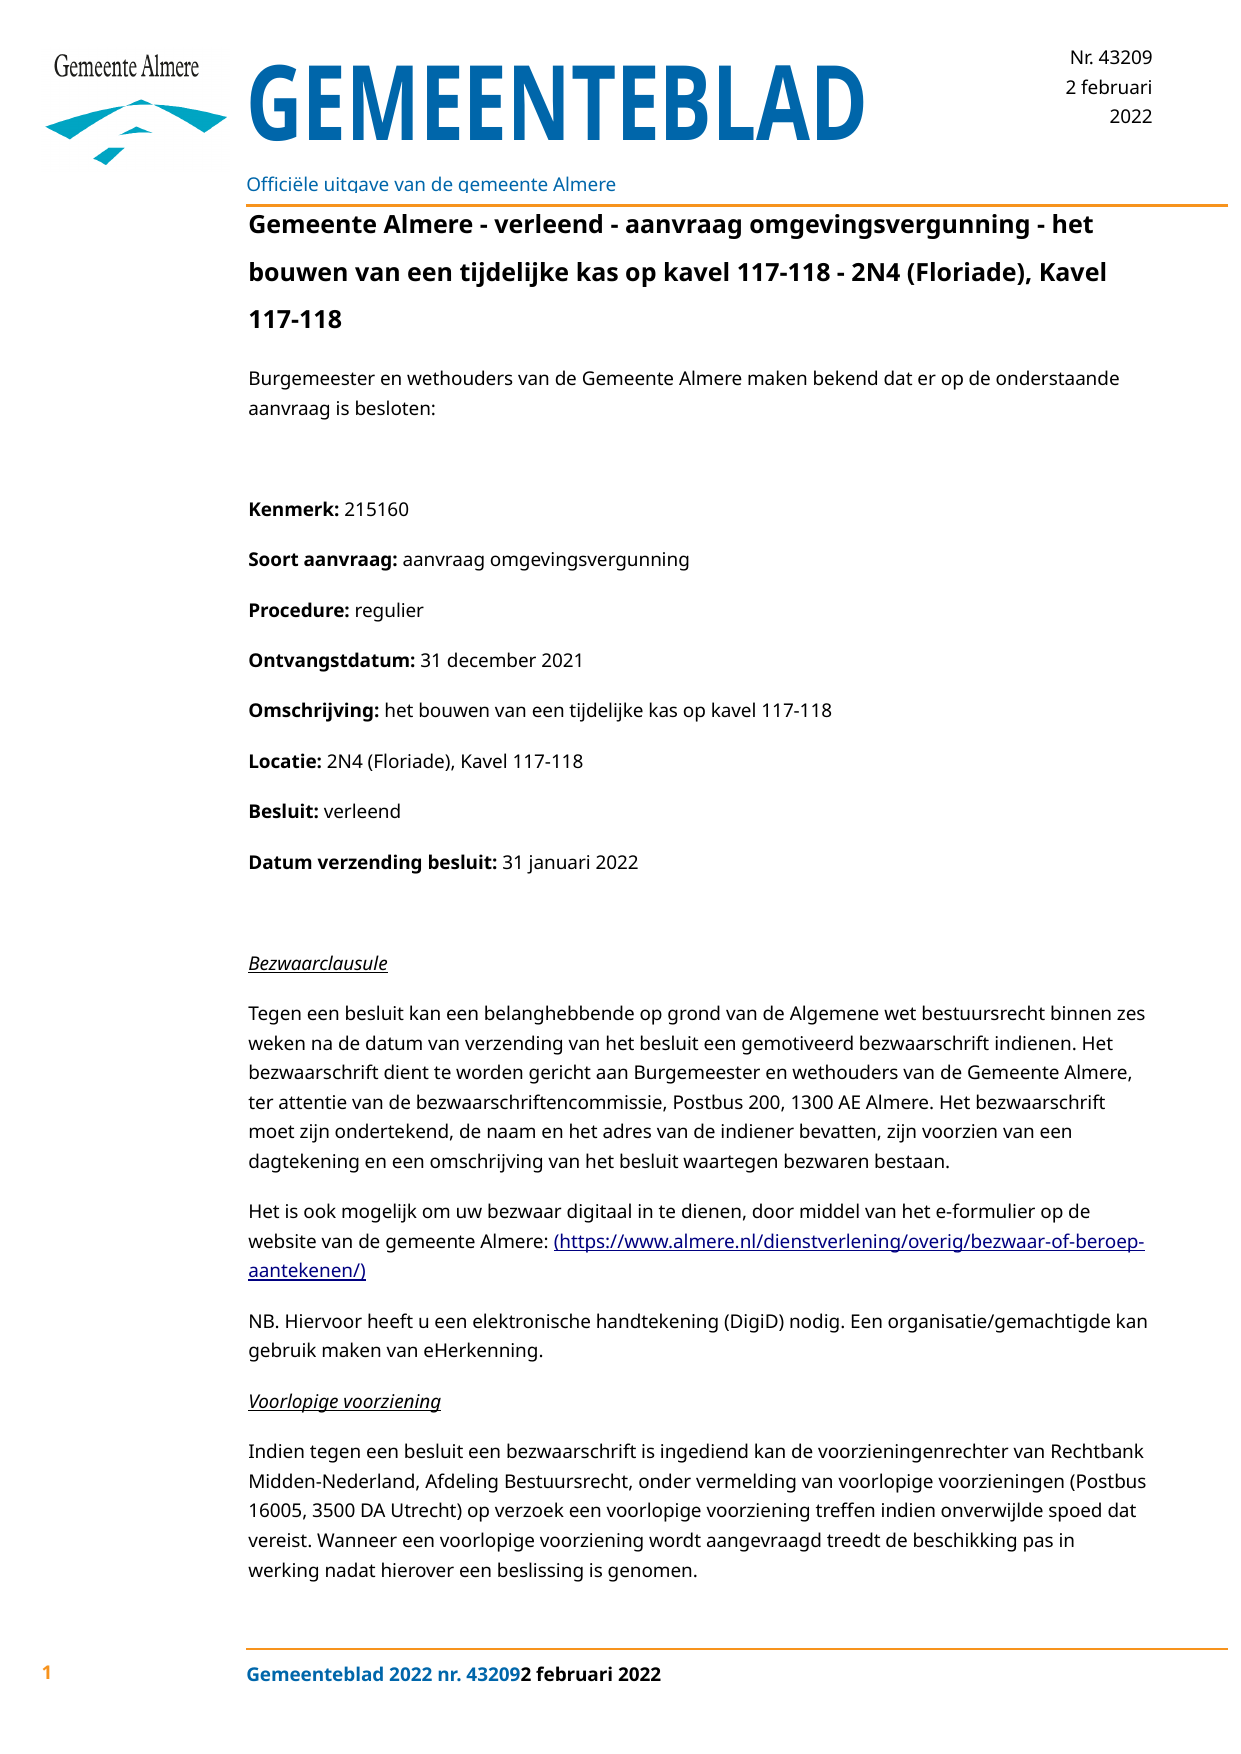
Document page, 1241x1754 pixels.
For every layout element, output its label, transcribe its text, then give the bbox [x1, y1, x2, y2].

text Procedure: regulier [248, 597, 1152, 622]
text Gemeente Almere - verleend - aanvraag omgevingsvergunning - het bouwen van een tijdelijke kas op kavel 117-118 - 2N4 (Floriade), Kavel 117-118 [248, 207, 1152, 336]
text Het is ook mogelijk om uw bezwaar digitaal in te dienen, door middel van het e-formulier op de website van de gemeente Almere: (https://www.almere.nl/dienstverlening/overig/bezwaar-of-beroep-aantekenen/) [248, 1198, 1152, 1283]
text Datum verzending besluit: 31 januari 2022 [248, 849, 1152, 874]
text Besluit: verleend [248, 798, 1152, 824]
picture [41, 47, 231, 172]
text Ontvangstdatum: 31 december 2021 [248, 647, 1152, 673]
text Voorlopige voorziening [248, 1388, 1152, 1414]
text Indien tegen een besluit een bezwaarschrift is ingediend kan de voorzieningenrechter van Rechtbank Midden-Nederland, Afdeling Bestuursrecht, onder vermelding van voorlopige voorzieningen (Postbus 16005, 3500 DA Utrecht) op verzoek een voorlopige voorziening treffen indien onverwijlde spoed dat vereist. Wanneer een voorlopige voorziening wordt aangevraagd treedt de beschikking pas in werking nadat hierover een beslissing is genomen. [248, 1438, 1152, 1582]
text Omschrijving: het bouwen van een tijdelijke kas op kavel 117-118 [248, 698, 1152, 723]
text Soort aanvraag: aanvraag omgevingsvergunning [248, 546, 1152, 572]
text Kenmerk: 215160 [248, 496, 1152, 522]
text Bezwaarclausule [248, 950, 1152, 975]
text NB. Hiervoor heeft u een elektronische handtekening (DigiD) nodig. Een organisatie/gemachtigde kan gebruik maken van eHerkenning. [248, 1308, 1152, 1363]
text Locatie: 2N4 (Floriade), Kavel 117-118 [248, 748, 1152, 774]
text Burgemeester en wethouders van de Gemeente Almere maken bekend dat er op de onderstaande aanvraag is besloten: [248, 366, 1152, 421]
text Tegen een besluit kan een belanghebbende op grond van de Algemene wet bestuursrecht binnen zes weken na de datum van verzending van het besluit een gemotiveerd bezwaarschrift indienen. Het bezwaarschrift dient te worden gericht aan Burgemeester en wethouders van de Gemeente Almere, ter attentie van de bezwaarschriftencommissie, Postbus 200, 1300 AE Almere. Het bezwaarschrift moet zijn ondertekend, de naam en het adres van de indiener bevatten, zijn voorzien van een dagtekening en een omschrijving van het besluit waartegen bezwaren bestaan. [248, 1000, 1152, 1174]
